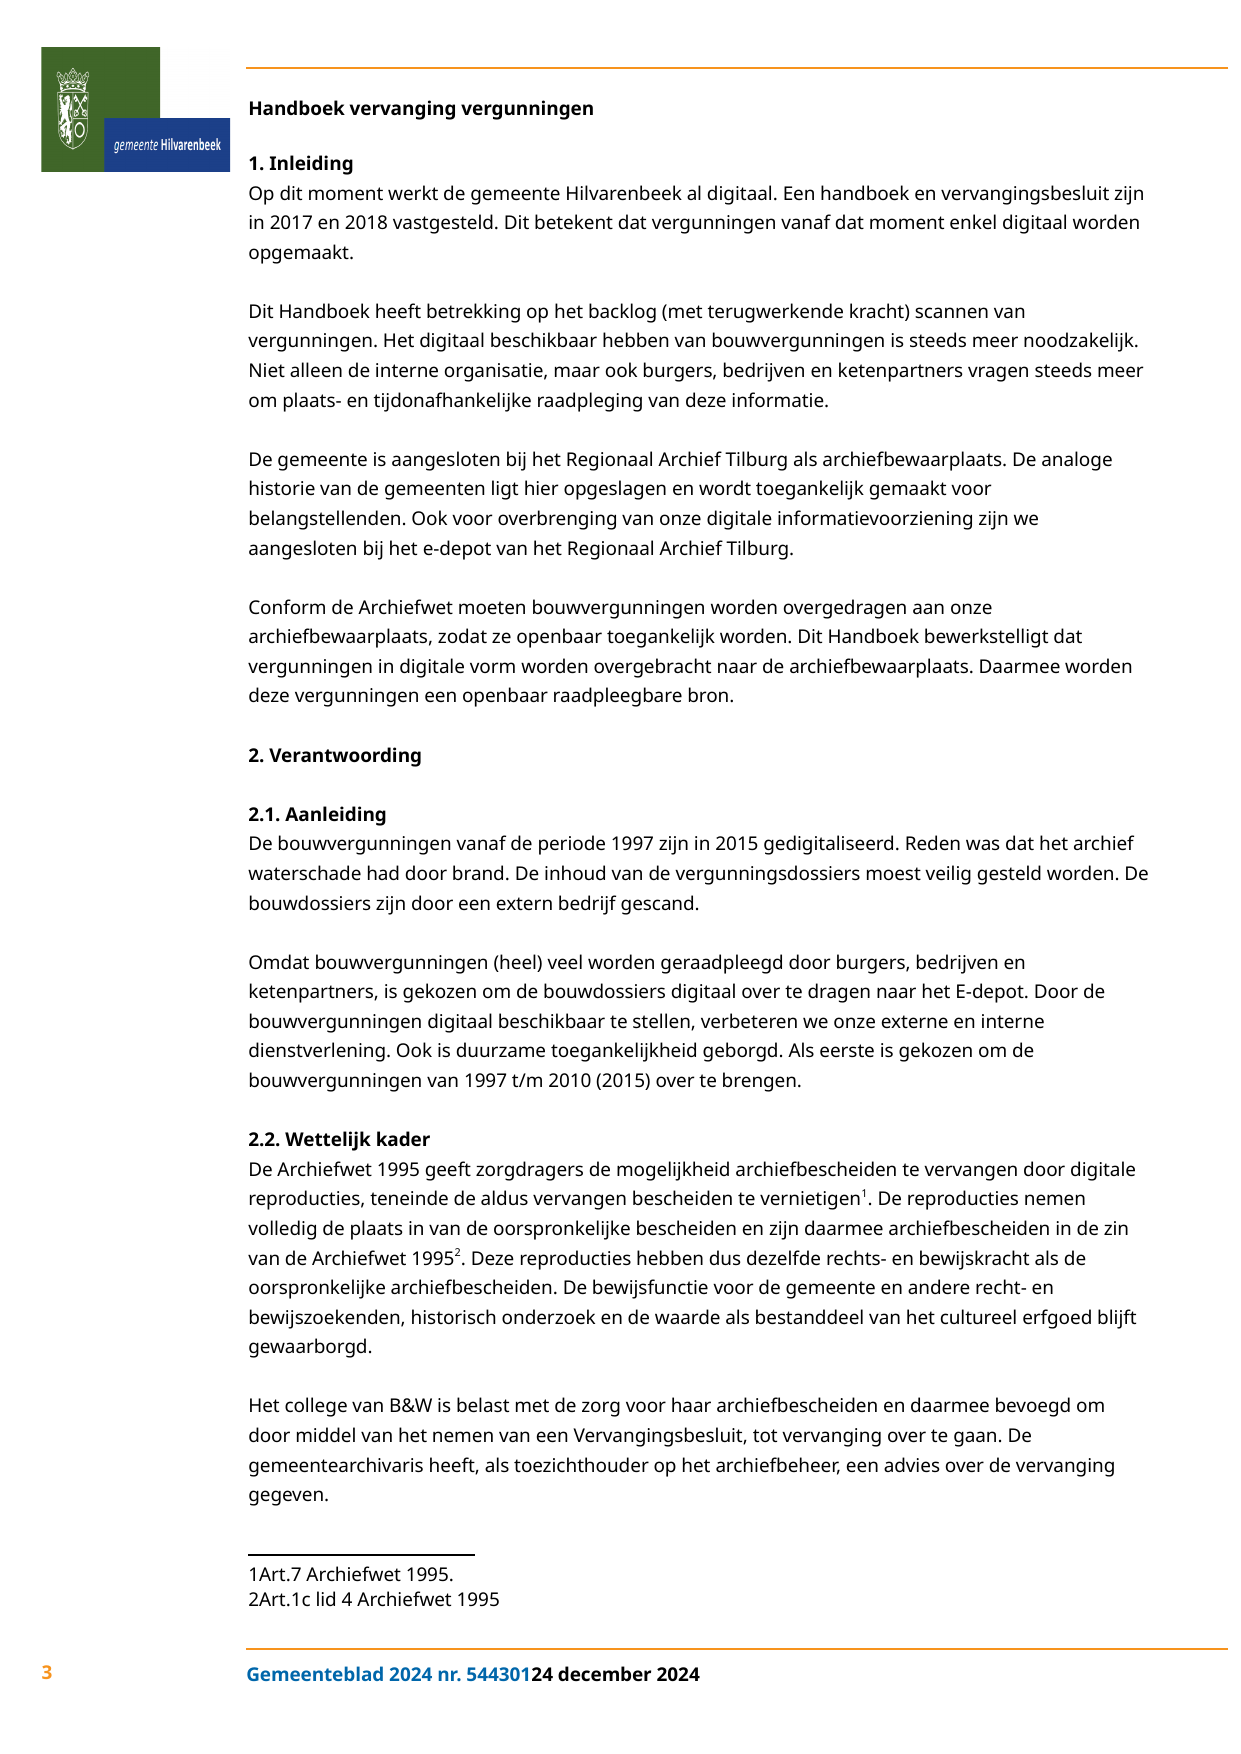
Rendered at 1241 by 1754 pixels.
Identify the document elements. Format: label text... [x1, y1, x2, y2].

text Conform de Archiefwet moeten bouwvergunningen worden overgedragen aan onze archiefbewaarplaats, zodat ze openbaar toegankelijk worden. Dit Handboek bewerkstelligt dat vergunningen in digitale vorm worden overgebracht naar de archiefbewaarplaats. Daarmee worden deze vergunningen een openbaar raadpleegbare bron. [248, 594, 1152, 708]
text Art.1c lid 4 Archiefwet 1995 [248, 1586, 1152, 1612]
text Omdat bouwvergunningen (heel) veel worden geraadpleegd door burgers, bedrijven en ketenpartners, is gekozen om de bouwdossiers digitaal over te dragen naar het E-depot. Door de bouwvergunningen digitaal beschikbaar te stellen, verbeteren we onze externe en interne dienstverlening. Ook is duurzame toegankelijkheid geborgd. Als eerste is gekozen om de bouwvergunningen van 1997 t/m 2010 (2015) over te brengen. [248, 949, 1152, 1093]
picture [41, 47, 231, 172]
text 2. Verantwoording [248, 742, 1152, 768]
text Het college van B&W is belast met de zorg voor haar archiefbescheiden en daarmee bevoegd om door middel van het nemen van een Vervangingsbesluit, tot vervanging over te gaan. De gemeentearchivaris heeft, als toezichthouder op het archiefbeheer, een advies over de vervanging gegeven. [248, 1393, 1152, 1507]
text 2.2. Wettelijk kader [248, 1126, 1152, 1152]
text Dit Handboek heeft betrekking op het backlog (met terugwerkende kracht) scannen van vergunningen. Het digitaal beschikbaar hebben van bouwvergunningen is steeds meer noodzakelijk. Niet alleen de interne organisatie, maar ook burgers, bedrijven en ketenpartners vragen steeds meer om plaats- en tijdonafhankelijke raadpleging van deze informatie. [248, 298, 1152, 413]
text Handboek vervanging vergunningen [248, 95, 1152, 121]
text 1. Inleiding [248, 150, 1152, 176]
text 2.1. Aanleiding [248, 801, 1152, 827]
text Op dit moment werkt de gemeente Hilvarenbeek al digitaal. Een handboek en vervangingsbesluit zijn in 2017 en 2018 vastgesteld. Dit betekent dat vergunningen vanaf dat moment enkel digitaal worden opgemaakt. [248, 180, 1152, 265]
text De Archiefwet 1995 geeft zorgdragers de mogelijkheid archiefbescheiden te vervangen door digitale reproducties, teneinde de aldus vervangen bescheiden te vernietigen. De reproducties nemen volledig de plaats in van de oorspronkelijke bescheiden en zijn daarmee archiefbescheiden in de zin van de Archiefwet 1995. Deze reproducties hebben dus dezelfde rechts- en bewijskracht als de oorspronkelijke archiefbescheiden. De bewijsfunctie voor de gemeente en andere recht- en bewijszoekenden, historisch onderzoek en de waarde als bestanddeel van het cultureel erfgoed blijft gewaarborgd. [248, 1156, 1152, 1359]
text De bouwvergunningen vanaf de periode 1997 zijn in 2015 gedigitaliseerd. Reden was dat het archief waterschade had door brand. De inhoud van de vergunningsdossiers moest veilig gesteld worden. De bouwdossiers zijn door een extern bedrijf gescand. [248, 831, 1152, 916]
text De gemeente is aangesloten bij het Regionaal Archief Tilburg als archiefbewaarplaats. De analoge historie van de gemeenten ligt hier opgeslagen en wordt toegankelijk gemaakt voor belangstellenden. Ook voor overbrenging van onze digitale informatievoorziening zijn we aangesloten bij het e-depot van het Regionaal Archief Tilburg. [248, 446, 1152, 561]
text Art.7 Archiefwet 1995. [248, 1561, 1152, 1586]
